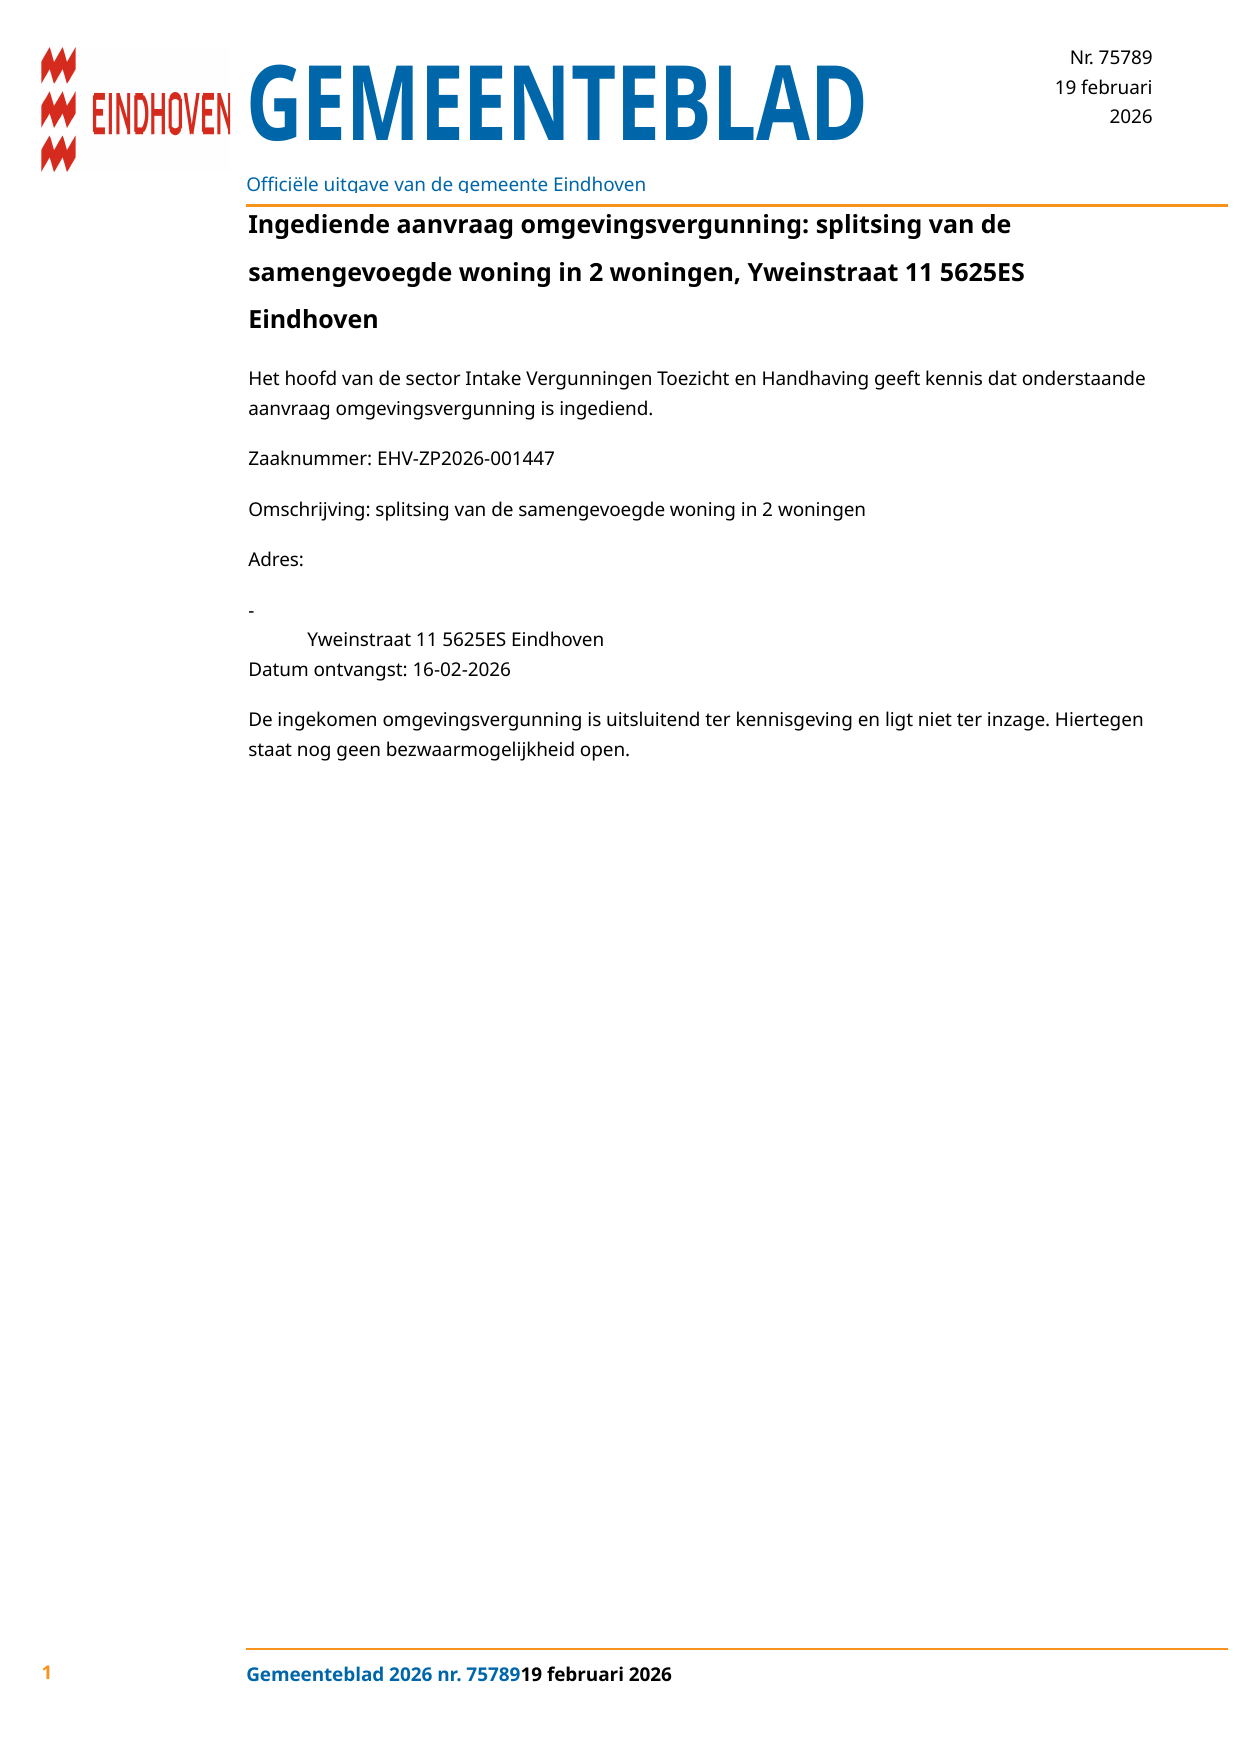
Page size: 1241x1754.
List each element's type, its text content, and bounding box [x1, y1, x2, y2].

text Zaaknummer: EHV-ZP2026-001447 [248, 446, 1152, 471]
text Omschrijving: splitsing van de samengevoegde woning in 2 woningen [248, 496, 1152, 522]
list Yweinstraat 11 5625ES Eindhoven [248, 626, 1152, 652]
text Het hoofd van de sector Intake Vergunningen Toezicht en Handhaving geeft kennis dat onderstaande aanvraag omgevingsvergunning is ingediend. [248, 366, 1152, 421]
text Datum ontvangst: 16-02-2026 [248, 656, 1152, 682]
text Adres: [248, 546, 1152, 572]
text De ingekomen omgevingsvergunning is uitsluitend ter kennisgeving en ligt niet ter inzage. Hiertegen staat nog geen bezwaarmogelijkheid open. [248, 706, 1152, 762]
picture [41, 47, 231, 172]
text Ingediende aanvraag omgevingsvergunning: splitsing van de samengevoegde woning in 2 woningen, Yweinstraat 11 5625ES Eindhoven [248, 207, 1152, 336]
